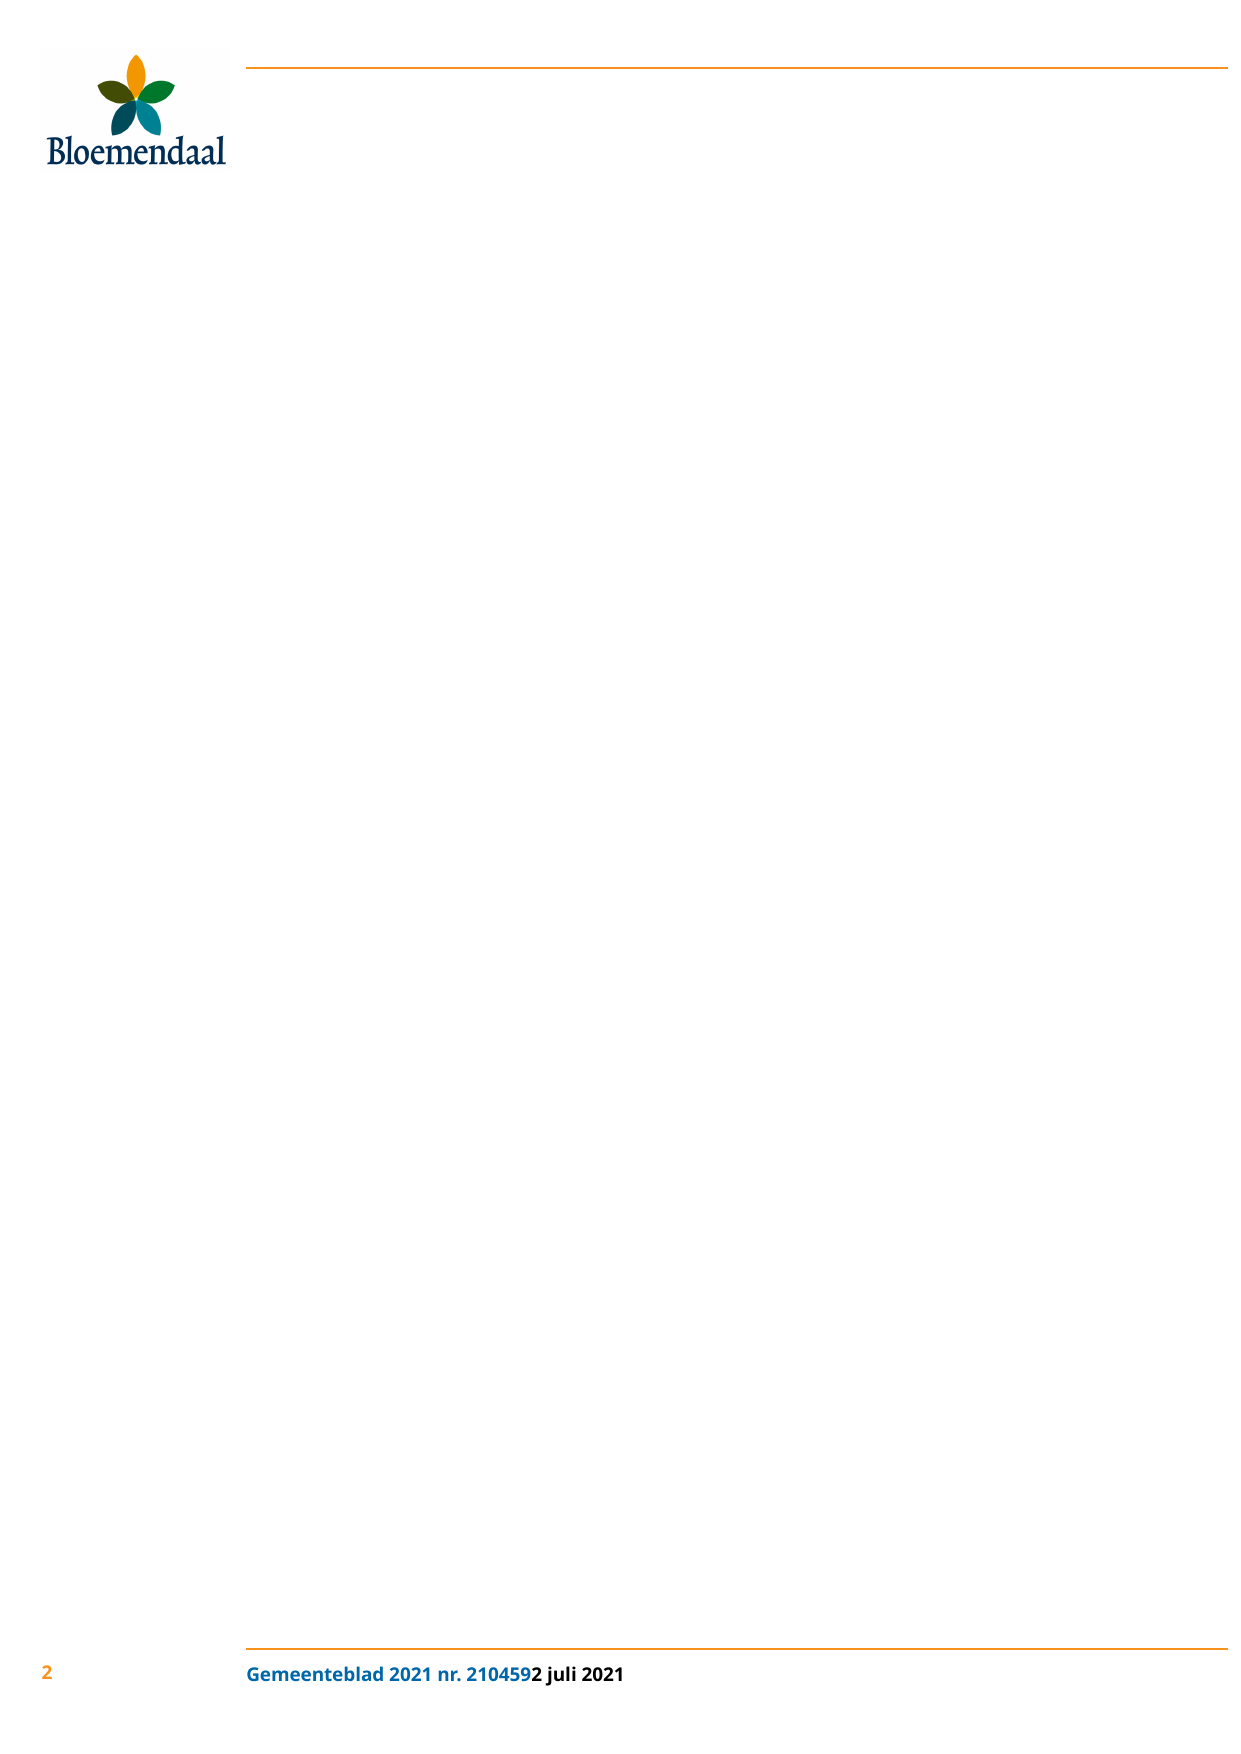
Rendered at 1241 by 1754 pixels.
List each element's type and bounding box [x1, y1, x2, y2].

picture [41, 47, 231, 172]
